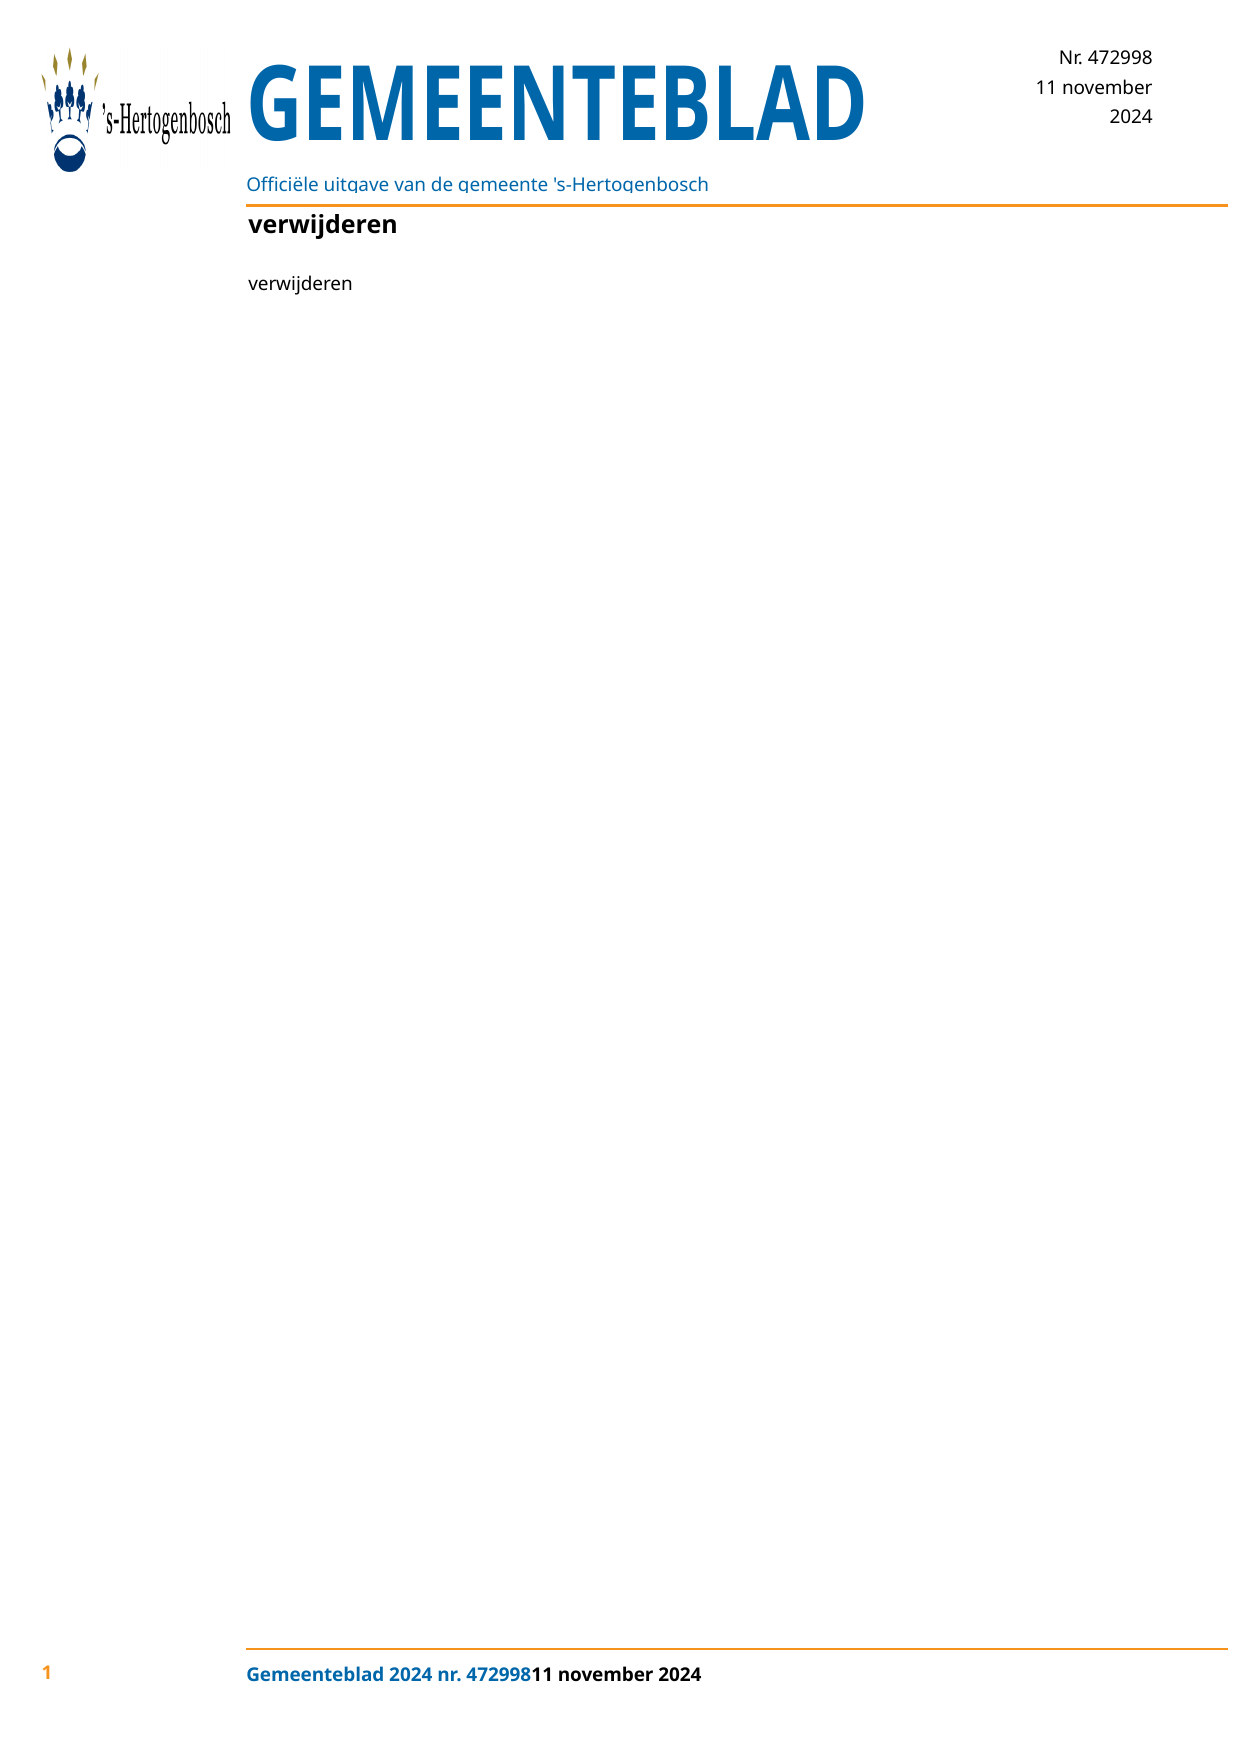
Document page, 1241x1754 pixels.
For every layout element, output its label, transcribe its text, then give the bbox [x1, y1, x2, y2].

text verwijderen [248, 207, 1152, 241]
text verwijderen [248, 270, 1152, 296]
picture [41, 47, 231, 172]
